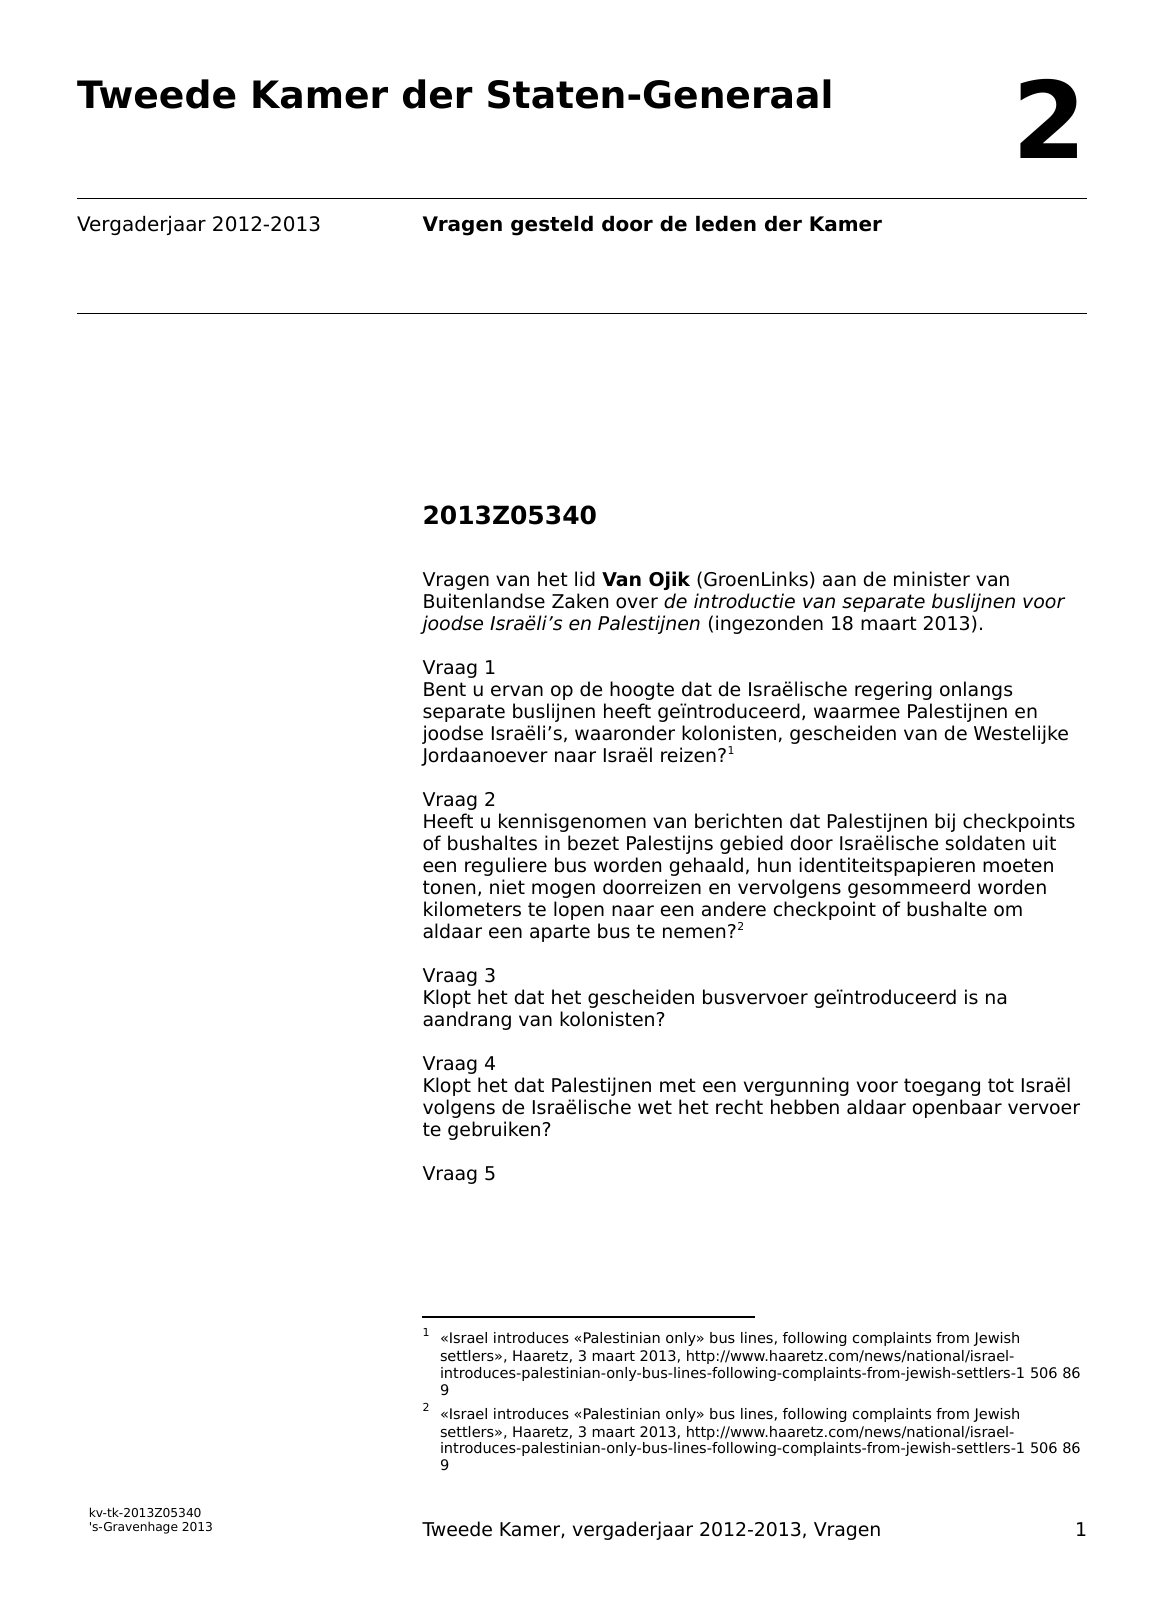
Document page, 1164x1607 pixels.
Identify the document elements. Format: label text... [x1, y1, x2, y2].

table_header Tweede Kamer der Staten-Generaal [77, 59, 886, 198]
text 's-Gravenhage 2013 [88, 1520, 323, 1534]
table_header 2 [886, 59, 1087, 198]
text Vraag 3 [422, 965, 1087, 987]
text «Israel introduces «Palestinian only» bus lines, following complaints from Jewish settlers», Haaretz, 3 maart 2013, http://www.haaretz.com/news/national/israel-introduces-palestinian-only-bus-lines-following-complaints-from-jewish-settlers-1 506 869 [422, 1402, 1087, 1474]
text Vraag 2 [422, 789, 1087, 811]
text Klopt het dat Palestijnen met een vergunning voor toegang tot Israël volgens de Israëlische wet het recht hebben aldaar openbaar vervoer te gebruiken? [422, 1075, 1087, 1141]
text Heeft u kennisgenomen van berichten dat Palestijnen bij checkpoints of bushaltes in bezet Palestijns gebied door Israëlische soldaten uit een reguliere bus worden gehaald, hun identiteitspapieren moeten tonen, niet mogen doorreizen en vervolgens gesommeerd worden kilometers te lopen naar een andere checkpoint of bushalte om aldaar een aparte bus te nemen? [422, 811, 1087, 943]
text kv-tk-2013Z05340 [88, 1506, 323, 1520]
text «Israel introduces «Palestinian only» bus lines, following complaints from Jewish settlers», Haaretz, 3 maart 2013, http://www.haaretz.com/news/national/israel-introduces-palestinian-only-bus-lines-following-complaints-from-jewish-settlers-1 506 869 [422, 1326, 1087, 1399]
text Vraag 5 [422, 1163, 1087, 1185]
text Vraag 4 [422, 1053, 1087, 1075]
text Klopt het dat het gescheiden busvervoer geïntroduceerd is na aandrang van kolonisten? [422, 987, 1087, 1031]
text 2013Z05340 [422, 501, 1087, 531]
table_cell Vragen gesteld door de leden der Kamer [422, 199, 1087, 313]
text Bent u ervan op de hoogte dat de Israëlische regering onlangs separate buslijnen heeft geïntroduceerd, waarmee Palestijnen en joodse Israëli’s, waaronder kolonisten, gescheiden van de Westelijke Jordaanoever naar Israël reizen? [422, 679, 1087, 767]
text Vraag 1 [422, 657, 1087, 679]
table_cell Vergaderjaar 2012-2013 [77, 199, 422, 313]
text Vragen van het lid Van Ojik (GroenLinks) aan de minister van Buitenlandse Zaken over de introductie van separate buslijnen voor joodse Israëli’s en Palestijnen (ingezonden 18 maart 2013). [422, 569, 1087, 635]
